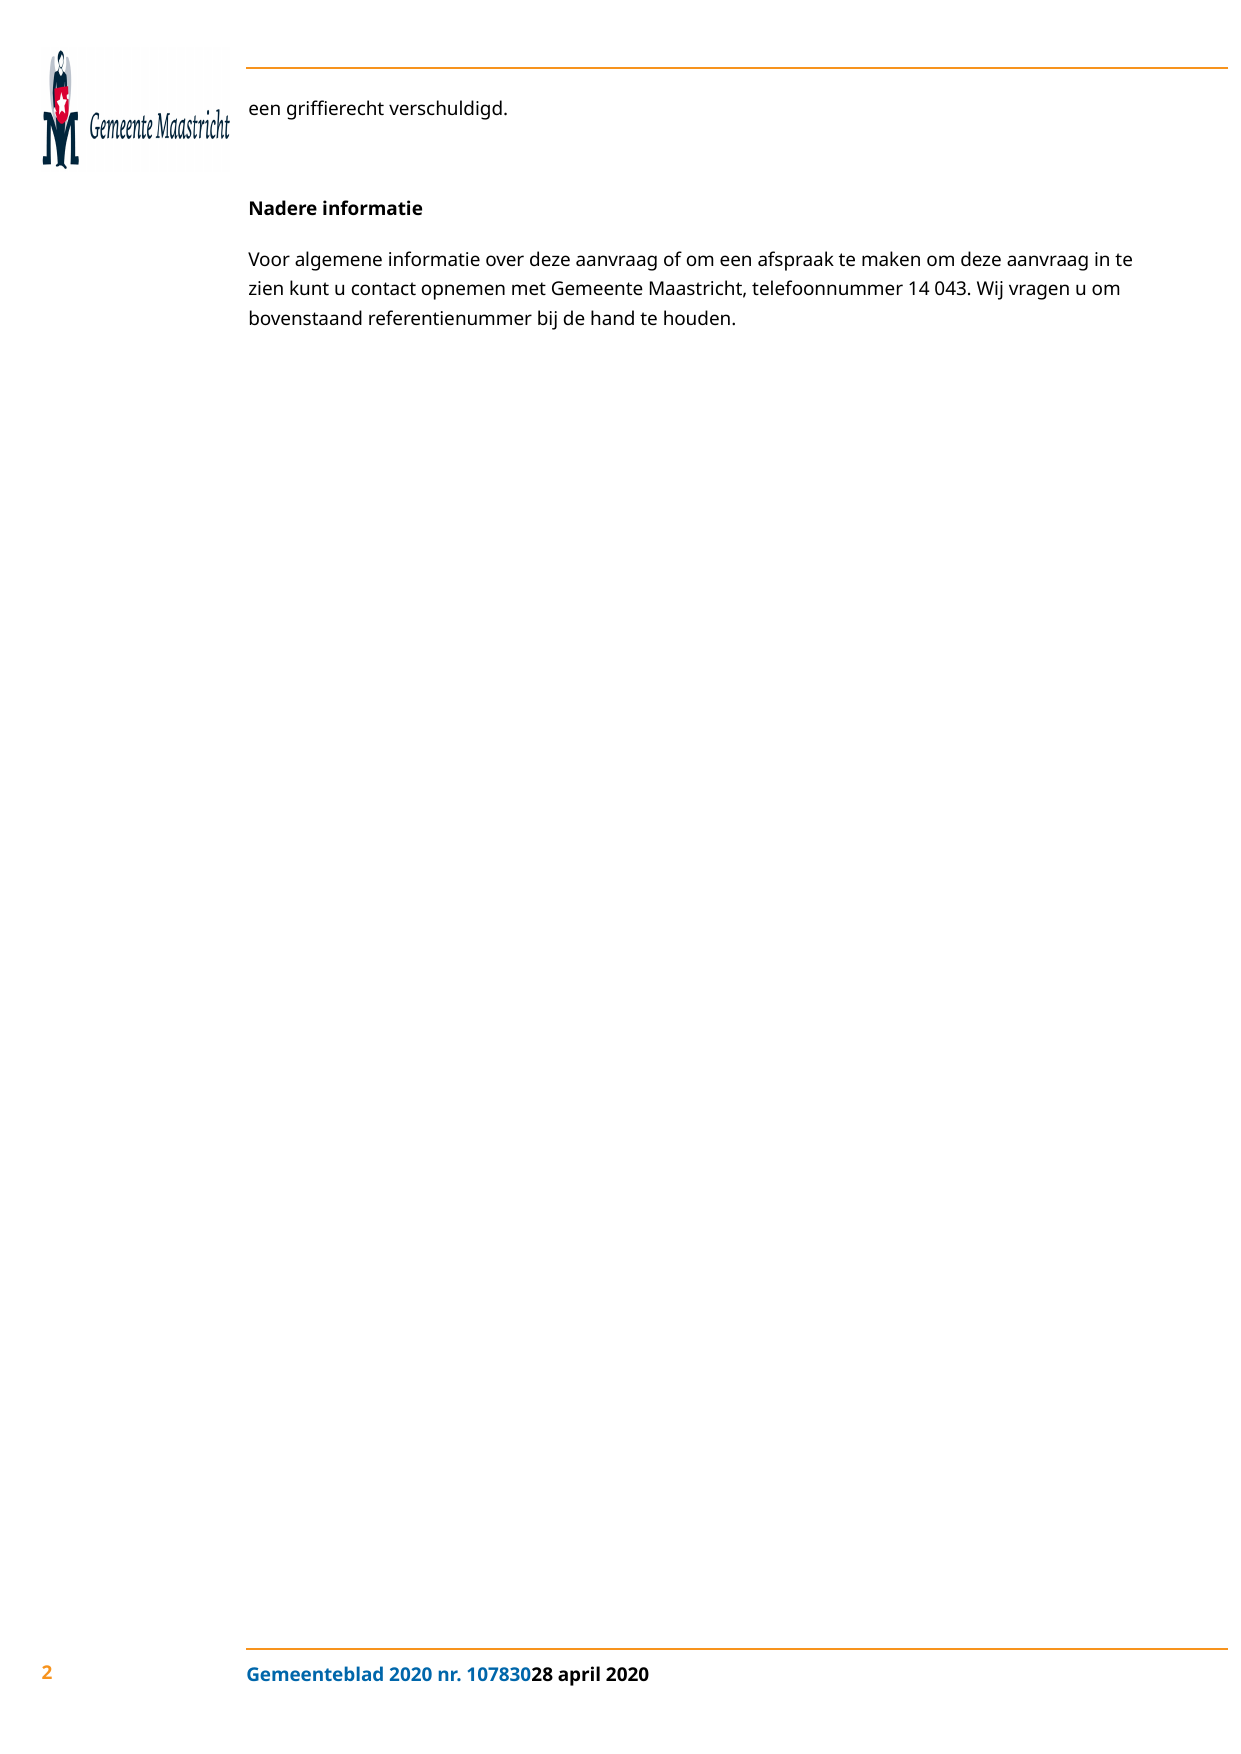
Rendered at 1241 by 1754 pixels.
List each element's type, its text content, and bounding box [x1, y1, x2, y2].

text Voor algemene informatie over deze aanvraag of om een afspraak te maken om deze aanvraag in te zien kunt u contact opnemen met Gemeente Maastricht, telefoonnummer 14 043. Wij vragen u om bovenstaand referentienummer bij de hand te houden. [248, 246, 1152, 331]
picture [41, 47, 231, 172]
text Nadere informatie [248, 196, 1152, 221]
text een griffierecht verschuldigd. [248, 95, 1152, 121]
